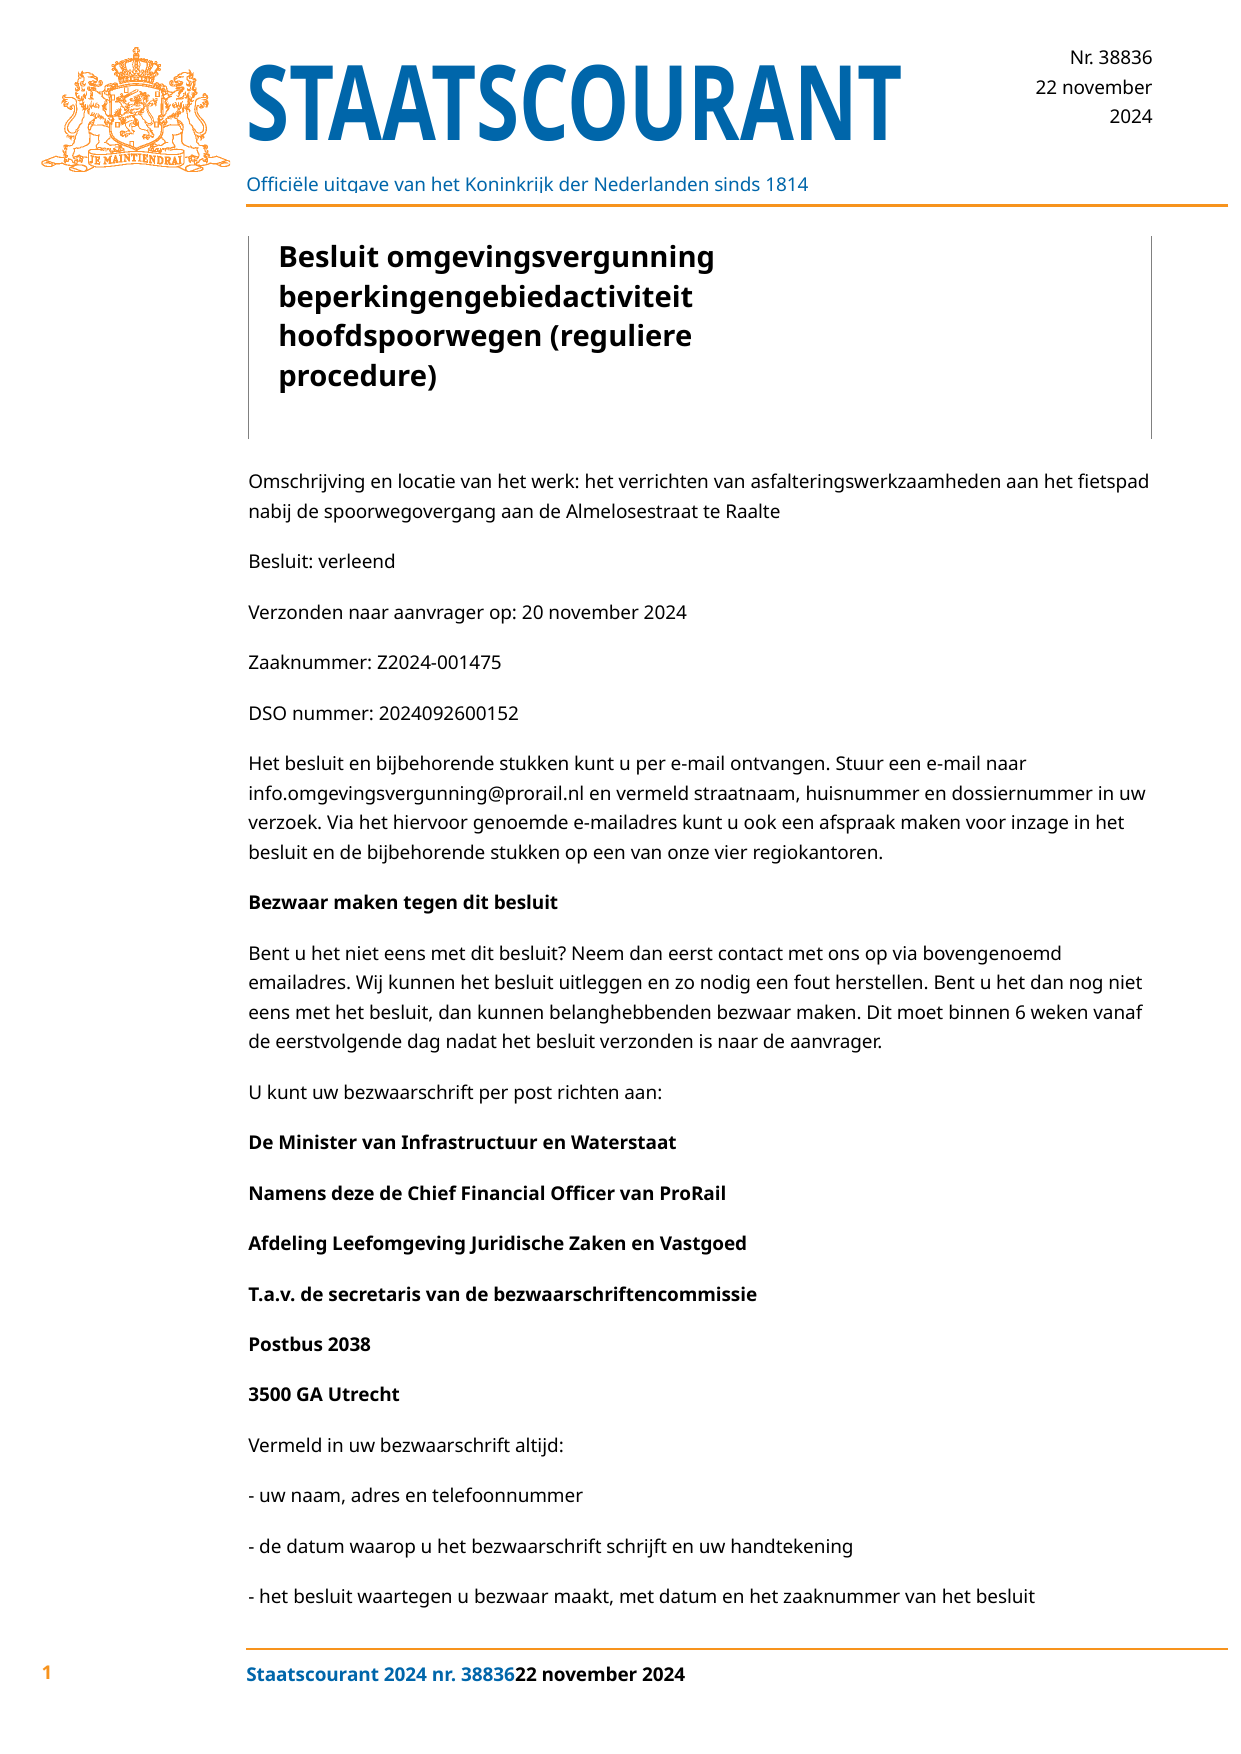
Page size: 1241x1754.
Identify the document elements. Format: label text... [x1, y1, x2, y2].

text Zaaknummer: Z2024-001475 [248, 649, 1152, 675]
text Het besluit en bijbehorende stukken kunt u per e-mail ontvangen. Stuur een e-mail naar info.omgevingsvergunning@prorail.nl en vermeld straatnaam, huisnummer en dossiernummer in uw verzoek. Via het hiervoor genoemde e-mailadres kunt u ook een afspraak maken voor inzage in het besluit en de bijbehorende stukken op een van onze vier regiokantoren. [248, 750, 1152, 865]
text U kunt uw bezwaarschrift per post richten aan: [248, 1079, 1152, 1105]
text Besluit: verleend [248, 549, 1152, 574]
text Bezwaar maken tegen dit besluit [248, 889, 1152, 915]
text Afdeling Leefomgeving Juridische Zaken en Vastgoed [248, 1230, 1152, 1256]
table_header [850, 236, 912, 413]
picture [41, 47, 231, 172]
text Omschrijving en locatie van het werk: het verrichten van asfalteringswerkzaamheden aan het fietspad nabij de spoorwegovergang aan de Almelosestraat te Raalte [248, 469, 1152, 524]
text De Minister van Infrastructuur en Waterstaat [248, 1129, 1152, 1155]
text - het besluit waartegen u bezwaar maakt, met datum en het zaaknummer van het besluit [248, 1583, 1152, 1609]
text - de datum waarop u het bezwaarschrift schrijft en uw handtekening [248, 1533, 1152, 1558]
text Verzonden naar aanvrager op: 20 november 2024 [248, 599, 1152, 625]
text Bent u het niet eens met dit besluit? Neem dan eerst contact met ons op via bovengenoemd emailadres. Wij kunnen het besluit uitleggen en zo nodig een fout herstellen. Bent u het dan nog niet eens met het besluit, dan kunnen belanghebbenden bezwaar maken. Dit moet binnen 6 weken vanaf de eerstvolgende dag nadat het besluit verzonden is naar de aanvrager. [248, 940, 1152, 1054]
text 3500 GA Utrecht [248, 1382, 1152, 1407]
picture [912, 236, 1090, 414]
text Vermeld in uw bezwaarschrift altijd: [248, 1432, 1152, 1458]
table_header [850, 414, 1151, 439]
text Postbus 2038 [248, 1331, 1152, 1357]
text - uw naam, adres en telefoonnummer [248, 1482, 1152, 1508]
table_header [1090, 236, 1151, 413]
table_header Besluit omgevingsvergunning beperkingengebiedactiviteit hoofdspoorwegen (reguliere procedure) [249, 236, 850, 439]
text Namens deze de Chief Financial Officer van ProRail [248, 1180, 1152, 1206]
text T.a.v. de secretaris van de bezwaarschriftencommissie [248, 1281, 1152, 1306]
text DSO nummer: 2024092600152 [248, 700, 1152, 726]
